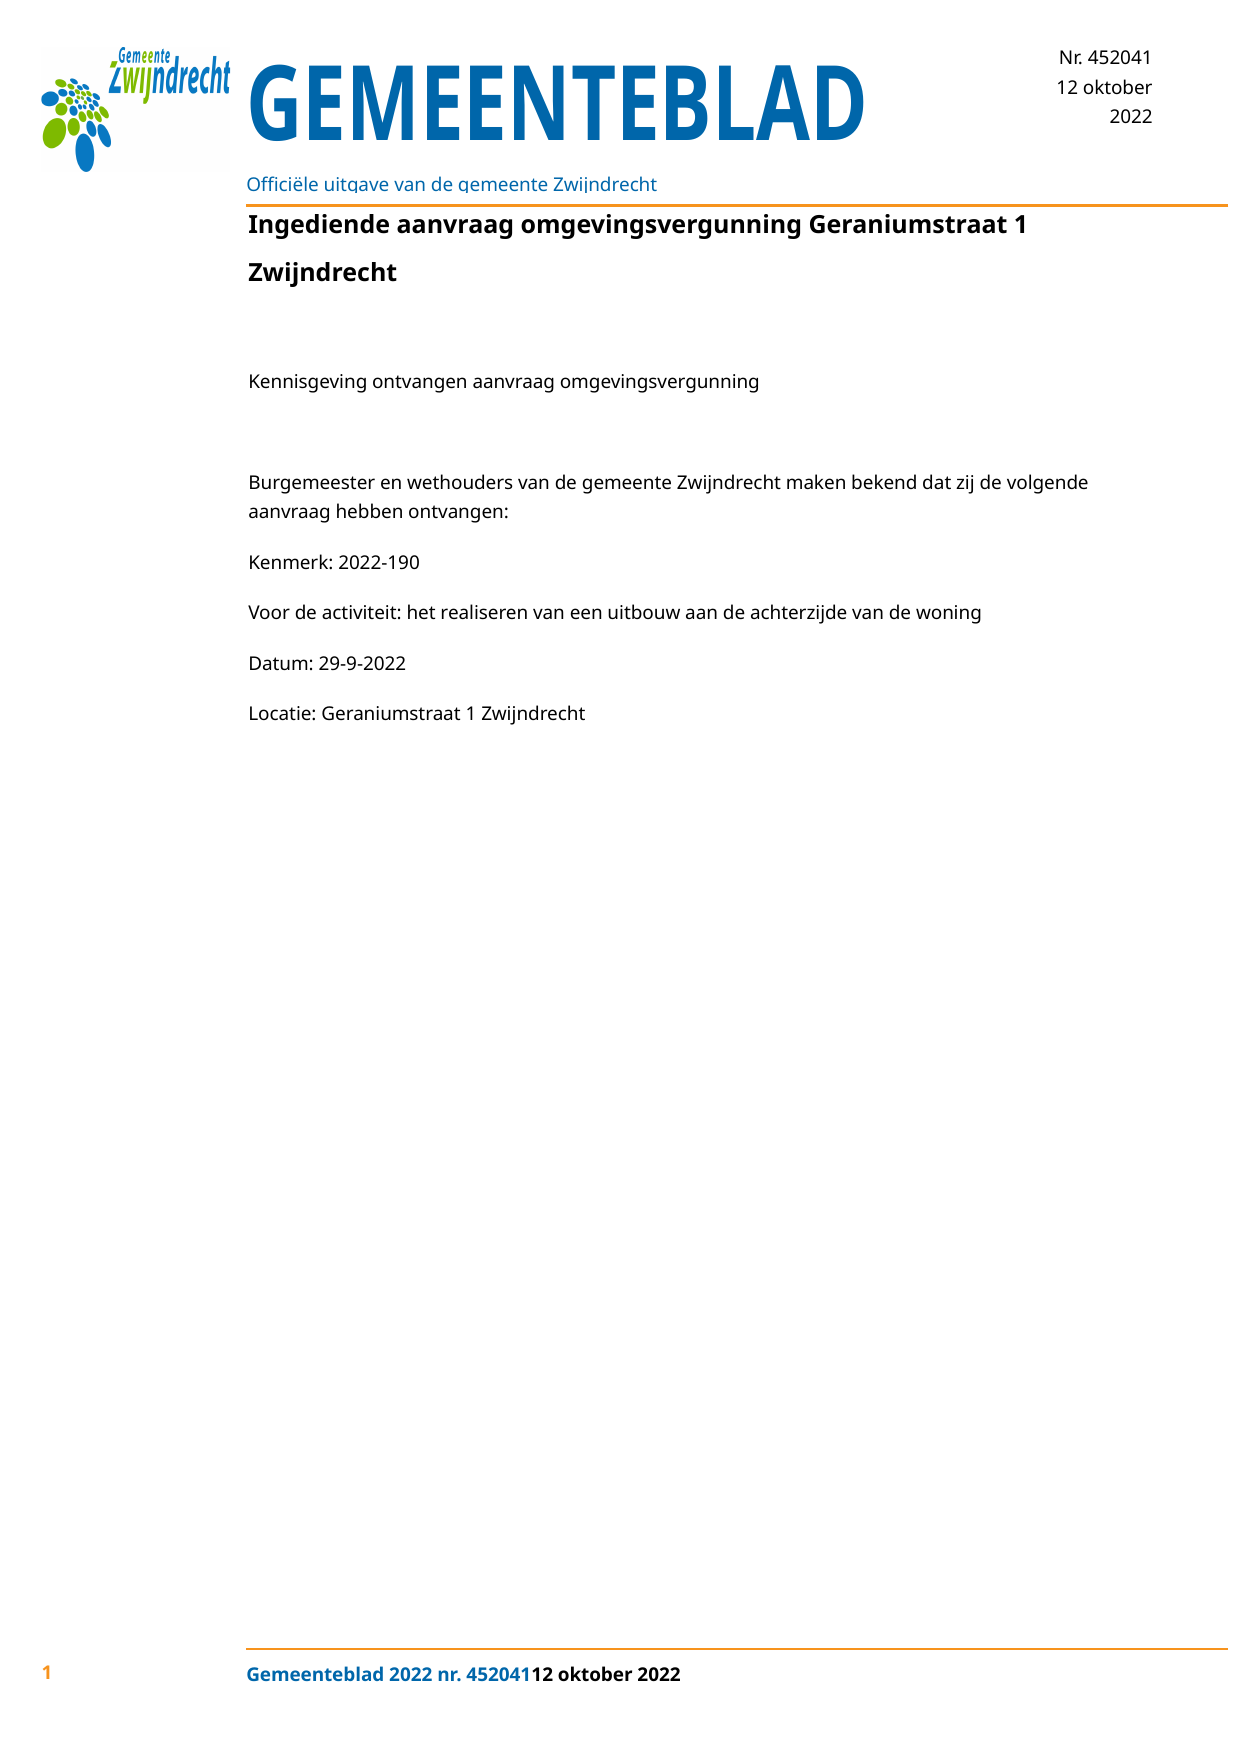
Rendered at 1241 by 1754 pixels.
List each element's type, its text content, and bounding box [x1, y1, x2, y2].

text Kennisgeving ontvangen aanvraag omgevingsvergunning [248, 368, 1152, 394]
text Datum: 29-9-2022 [248, 650, 1152, 676]
text Locatie: Geraniumstraat 1 Zwijndrecht [248, 700, 1152, 726]
text Burgemeester en wethouders van de gemeente Zwijndrecht maken bekend dat zij de volgende aanvraag hebben ontvangen: [248, 469, 1152, 524]
text Voor de activiteit: het realiseren van een uitbouw aan de achterzijde van de woning [248, 599, 1152, 625]
text Ingediende aanvraag omgevingsvergunning Geraniumstraat 1 Zwijndrecht [248, 207, 1152, 288]
picture [41, 47, 231, 172]
text Kenmerk: 2022-190 [248, 549, 1152, 575]
